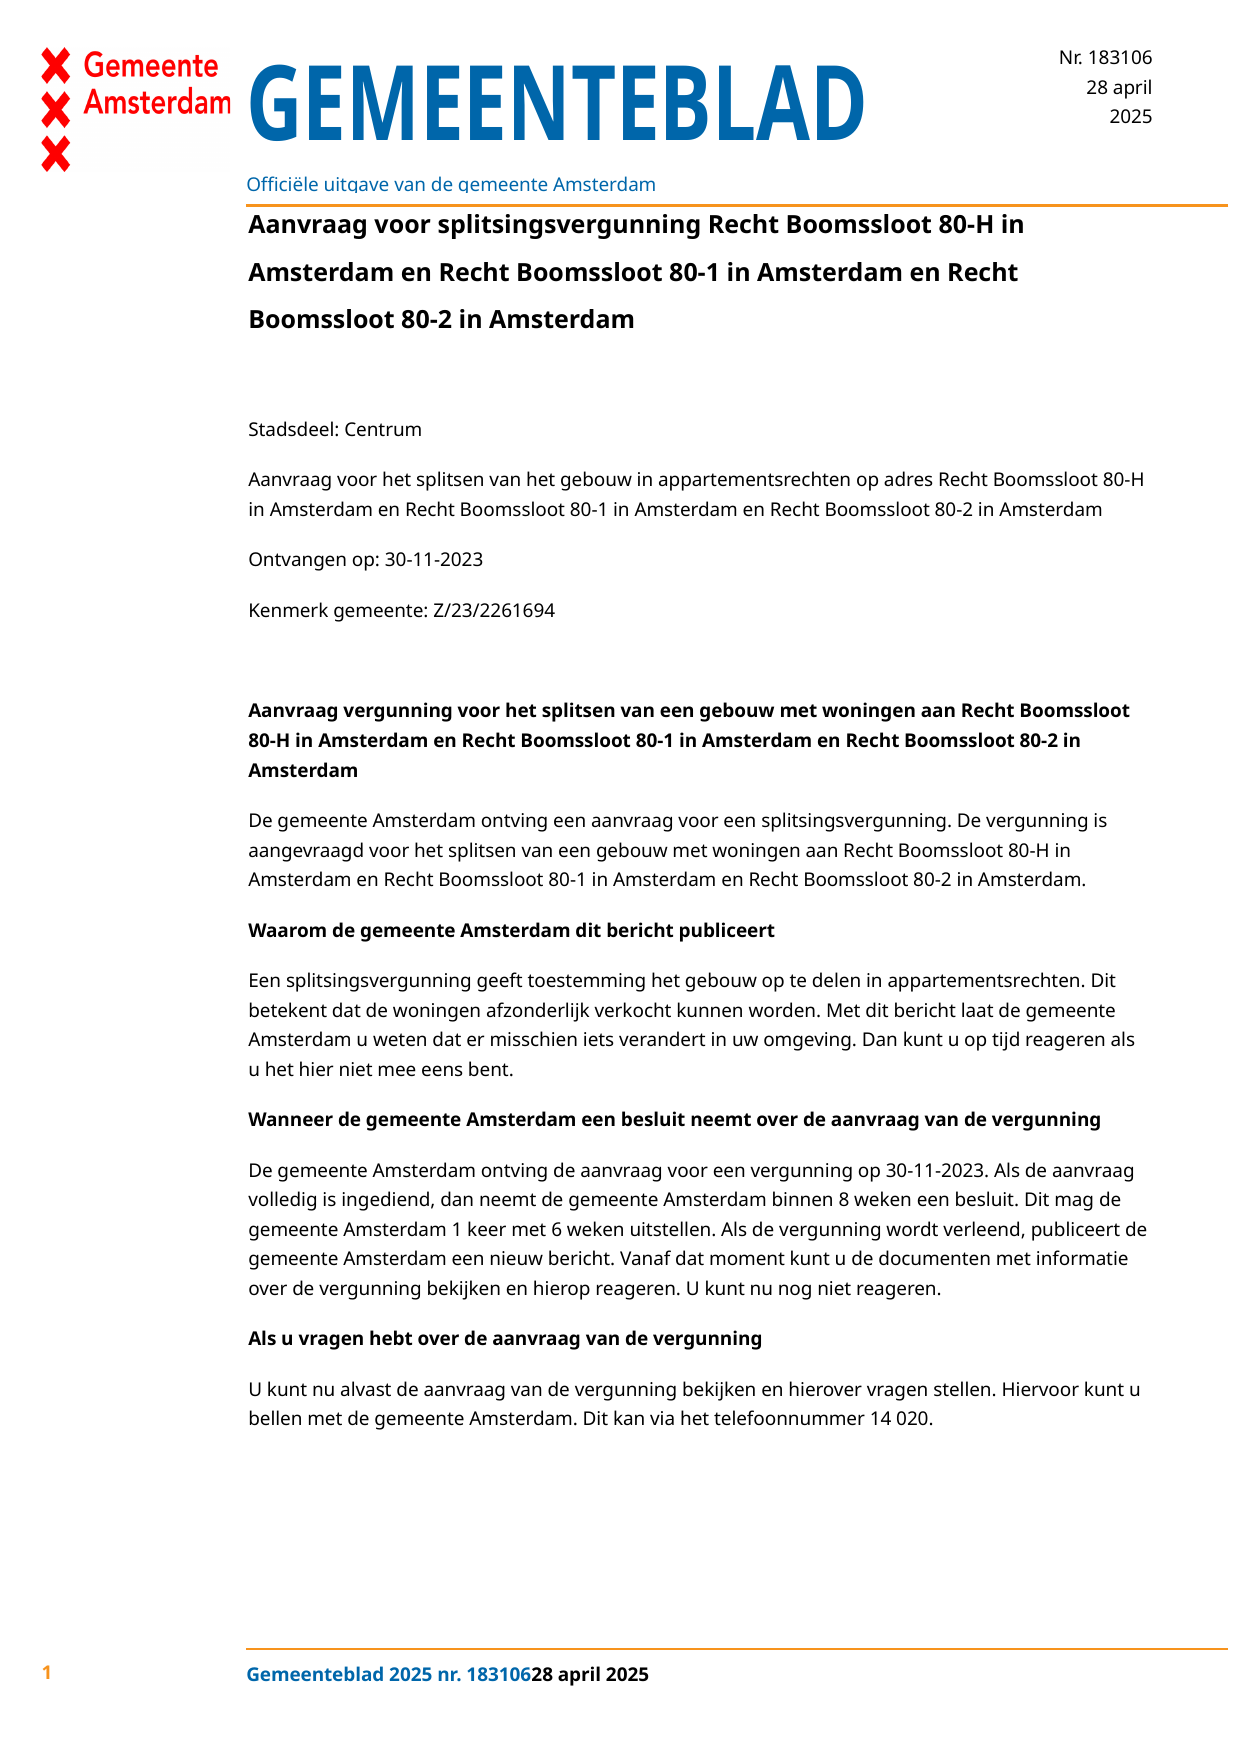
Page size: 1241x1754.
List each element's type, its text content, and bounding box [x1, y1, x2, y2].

text Aanvraag voor splitsingsvergunning Recht Boomssloot 80-H in Amsterdam en Recht Boomssloot 80-1 in Amsterdam en Recht Boomssloot 80-2 in Amsterdam [248, 207, 1152, 336]
text Aanvraag voor het splitsen van het gebouw in appartementsrechten op adres Recht Boomssloot 80-H in Amsterdam en Recht Boomssloot 80-1 in Amsterdam en Recht Boomssloot 80-2 in Amsterdam [248, 466, 1152, 522]
text Wanneer de gemeente Amsterdam een besluit neemt over de aanvraag van de vergunning [248, 1106, 1152, 1132]
text Als u vragen hebt over de aanvraag van de vergunning [248, 1326, 1152, 1351]
text Waarom de gemeente Amsterdam dit bericht publiceert [248, 917, 1152, 942]
text Aanvraag vergunning voor het splitsen van een gebouw met woningen aan Recht Boomssloot 80-H in Amsterdam en Recht Boomssloot 80-1 in Amsterdam en Recht Boomssloot 80-2 in Amsterdam [248, 698, 1152, 782]
text De gemeente Amsterdam ontving een aanvraag voor een splitsingsvergunning. De vergunning is aangevraagd voor het splitsen van een gebouw met woningen aan Recht Boomssloot 80-H in Amsterdam en Recht Boomssloot 80-1 in Amsterdam en Recht Boomssloot 80-2 in Amsterdam. [248, 807, 1152, 892]
text Een splitsingsvergunning geeft toestemming het gebouw op te delen in appartementsrechten. Dit betekent dat de woningen afzonderlijk verkocht kunnen worden. Met dit bericht laat de gemeente Amsterdam u weten dat er misschien iets verandert in uw omgeving. Dan kunt u op tijd reageren als u het hier niet mee eens bent. [248, 967, 1152, 1082]
text U kunt nu alvast de aanvraag van de vergunning bekijken en hierover vragen stellen. Hiervoor kunt u bellen met de gemeente Amsterdam. Dit kan via het telefoonnummer 14 020. [248, 1376, 1152, 1431]
text De gemeente Amsterdam ontving de aanvraag voor een vergunning op 30-11-2023. Als de aanvraag volledig is ingediend, dan neemt de gemeente Amsterdam binnen 8 weken een besluit. Dit mag de gemeente Amsterdam 1 keer met 6 weken uitstellen. Als de vergunning wordt verleend, publiceert de gemeente Amsterdam een nieuw bericht. Vanaf dat moment kunt u de documenten met informatie over de vergunning bekijken en hierop reageren. U kunt nu nog niet reageren. [248, 1157, 1152, 1301]
text Stadsdeel: Centrum [248, 416, 1152, 442]
picture [41, 47, 231, 172]
text Kenmerk gemeente: Z/23/2261694 [248, 597, 1152, 622]
text Ontvangen op: 30-11-2023 [248, 546, 1152, 572]
